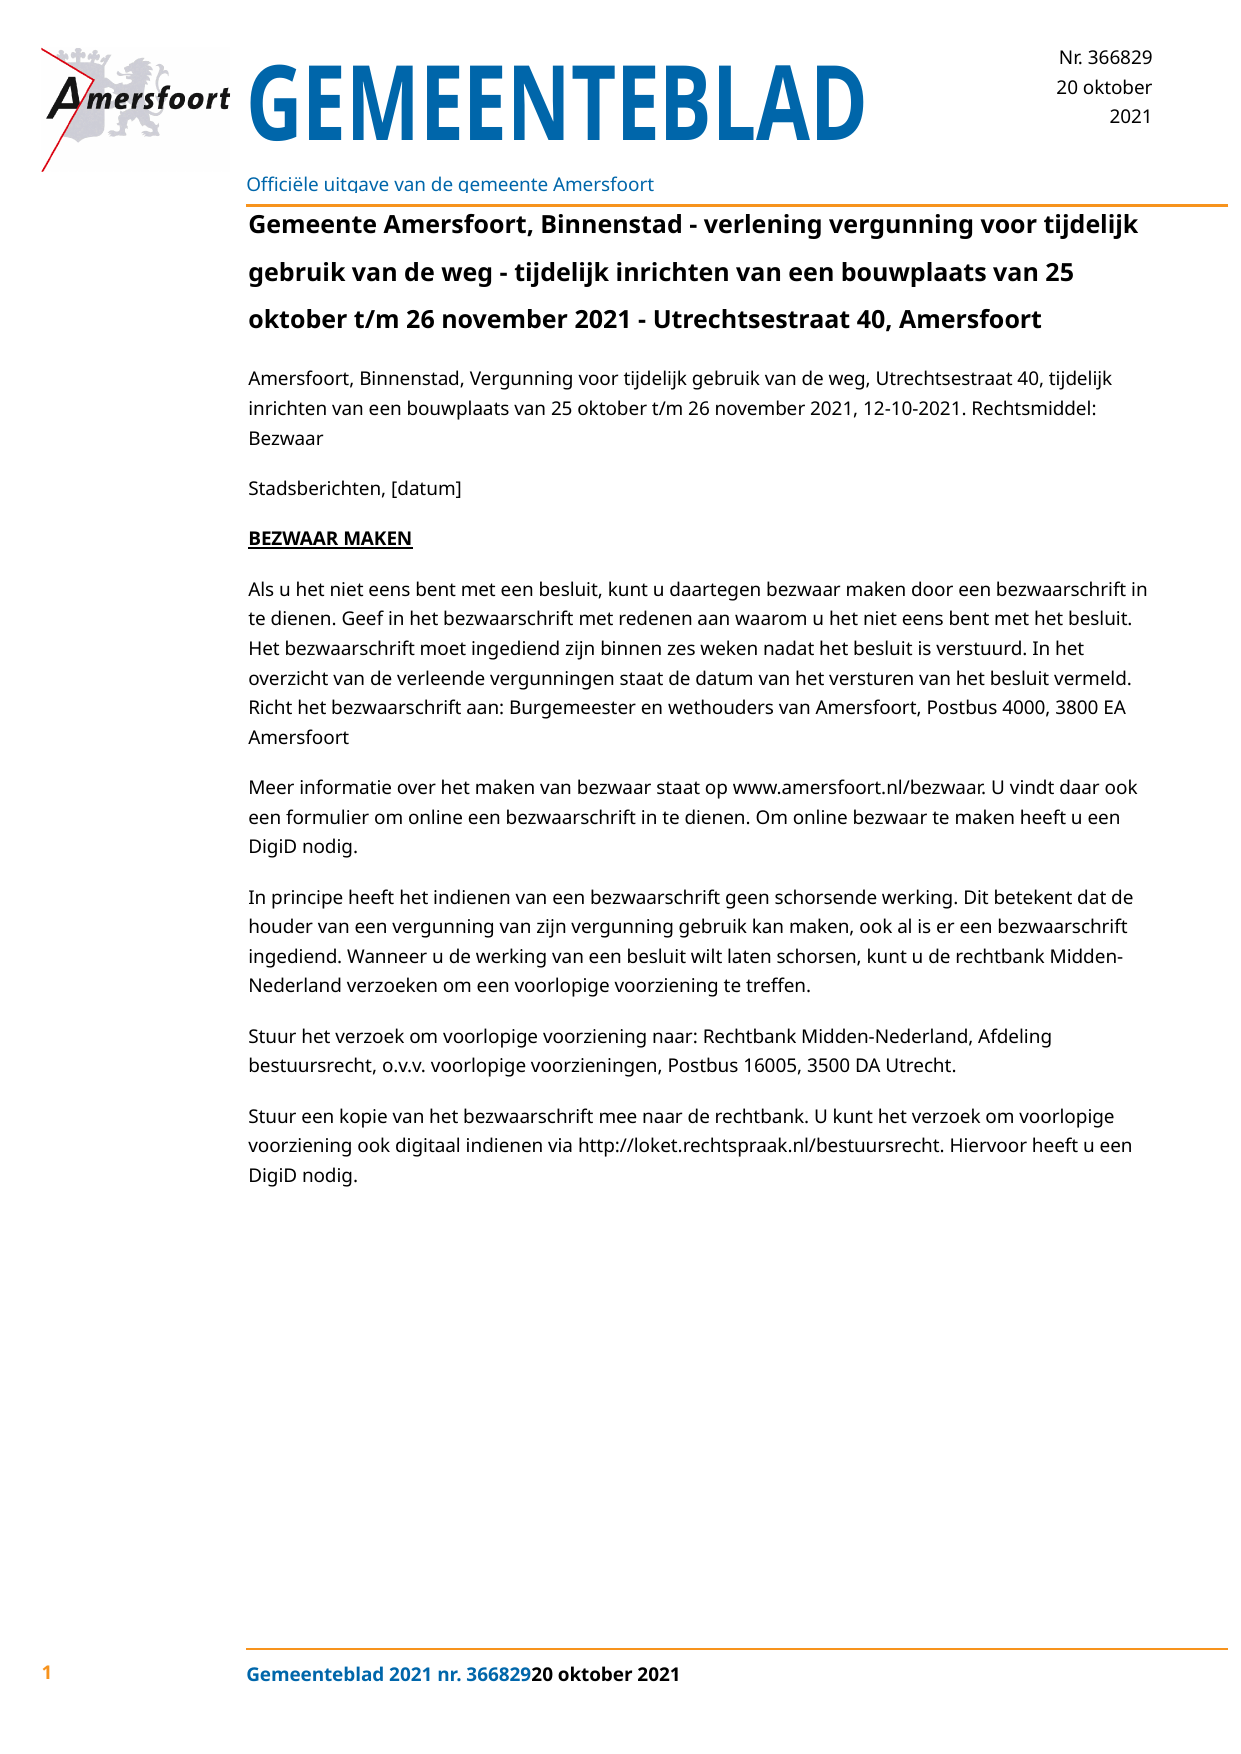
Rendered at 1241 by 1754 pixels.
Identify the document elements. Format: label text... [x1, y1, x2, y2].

text Meer informatie over het maken van bezwaar staat op www.amersfoort.nl/bezwaar. U vindt daar ook een formulier om online een bezwaarschrift in te dienen. Om online bezwaar te maken heeft u een DigiD nodig. [248, 774, 1152, 859]
picture [41, 47, 231, 172]
text Stuur het verzoek om voorlopige voorziening naar: Rechtbank Midden-Nederland, Afdeling bestuursrecht, o.v.v. voorlopige voorzieningen, Postbus 16005, 3500 DA Utrecht. [248, 1023, 1152, 1078]
text In principe heeft het indienen van een bezwaarschrift geen schorsende werking. Dit betekent dat de houder van een vergunning van zijn vergunning gebruik kan maken, ook al is er een bezwaarschrift ingediend. Wanneer u de werking van een besluit wilt laten schorsen, kunt u de rechtbank Midden-Nederland verzoeken om een voorlopige voorziening te treffen. [248, 884, 1152, 998]
text Gemeente Amersfoort, Binnenstad - verlening vergunning voor tijdelijk gebruik van de weg - tijdelijk inrichten van een bouwplaats van 25 oktober t/m 26 november 2021 - Utrechtsestraat 40, Amersfoort [248, 207, 1152, 336]
text Amersfoort, Binnenstad, Vergunning voor tijdelijk gebruik van de weg, Utrechtsestraat 40, tijdelijk inrichten van een bouwplaats van 25 oktober t/m 26 november 2021, 12-10-2021. Rechtsmiddel: Bezwaar [248, 366, 1152, 450]
text Als u het niet eens bent met een besluit, kunt u daartegen bezwaar maken door een bezwaarschrift in te dienen. Geef in het bezwaarschrift met redenen aan waarom u het niet eens bent met het besluit. Het bezwaarschrift moet ingediend zijn binnen zes weken nadat het besluit is verstuurd. In het overzicht van de verleende vergunningen staat de datum van het versturen van het besluit vermeld. Richt het bezwaarschrift aan: Burgemeester en wethouders van Amersfoort, Postbus 4000, 3800 EA Amersfoort [248, 576, 1152, 749]
text Stadsberichten, [datum] [248, 475, 1152, 501]
text Stuur een kopie van het bezwaarschrift mee naar de rechtbank. U kunt het verzoek om voorlopige voorziening ook digitaal indienen via http://loket.rechtspraak.nl/bestuursrecht. Hiervoor heeft u een DigiD nodig. [248, 1103, 1152, 1188]
text BEZWAAR MAKEN [248, 526, 1152, 551]
